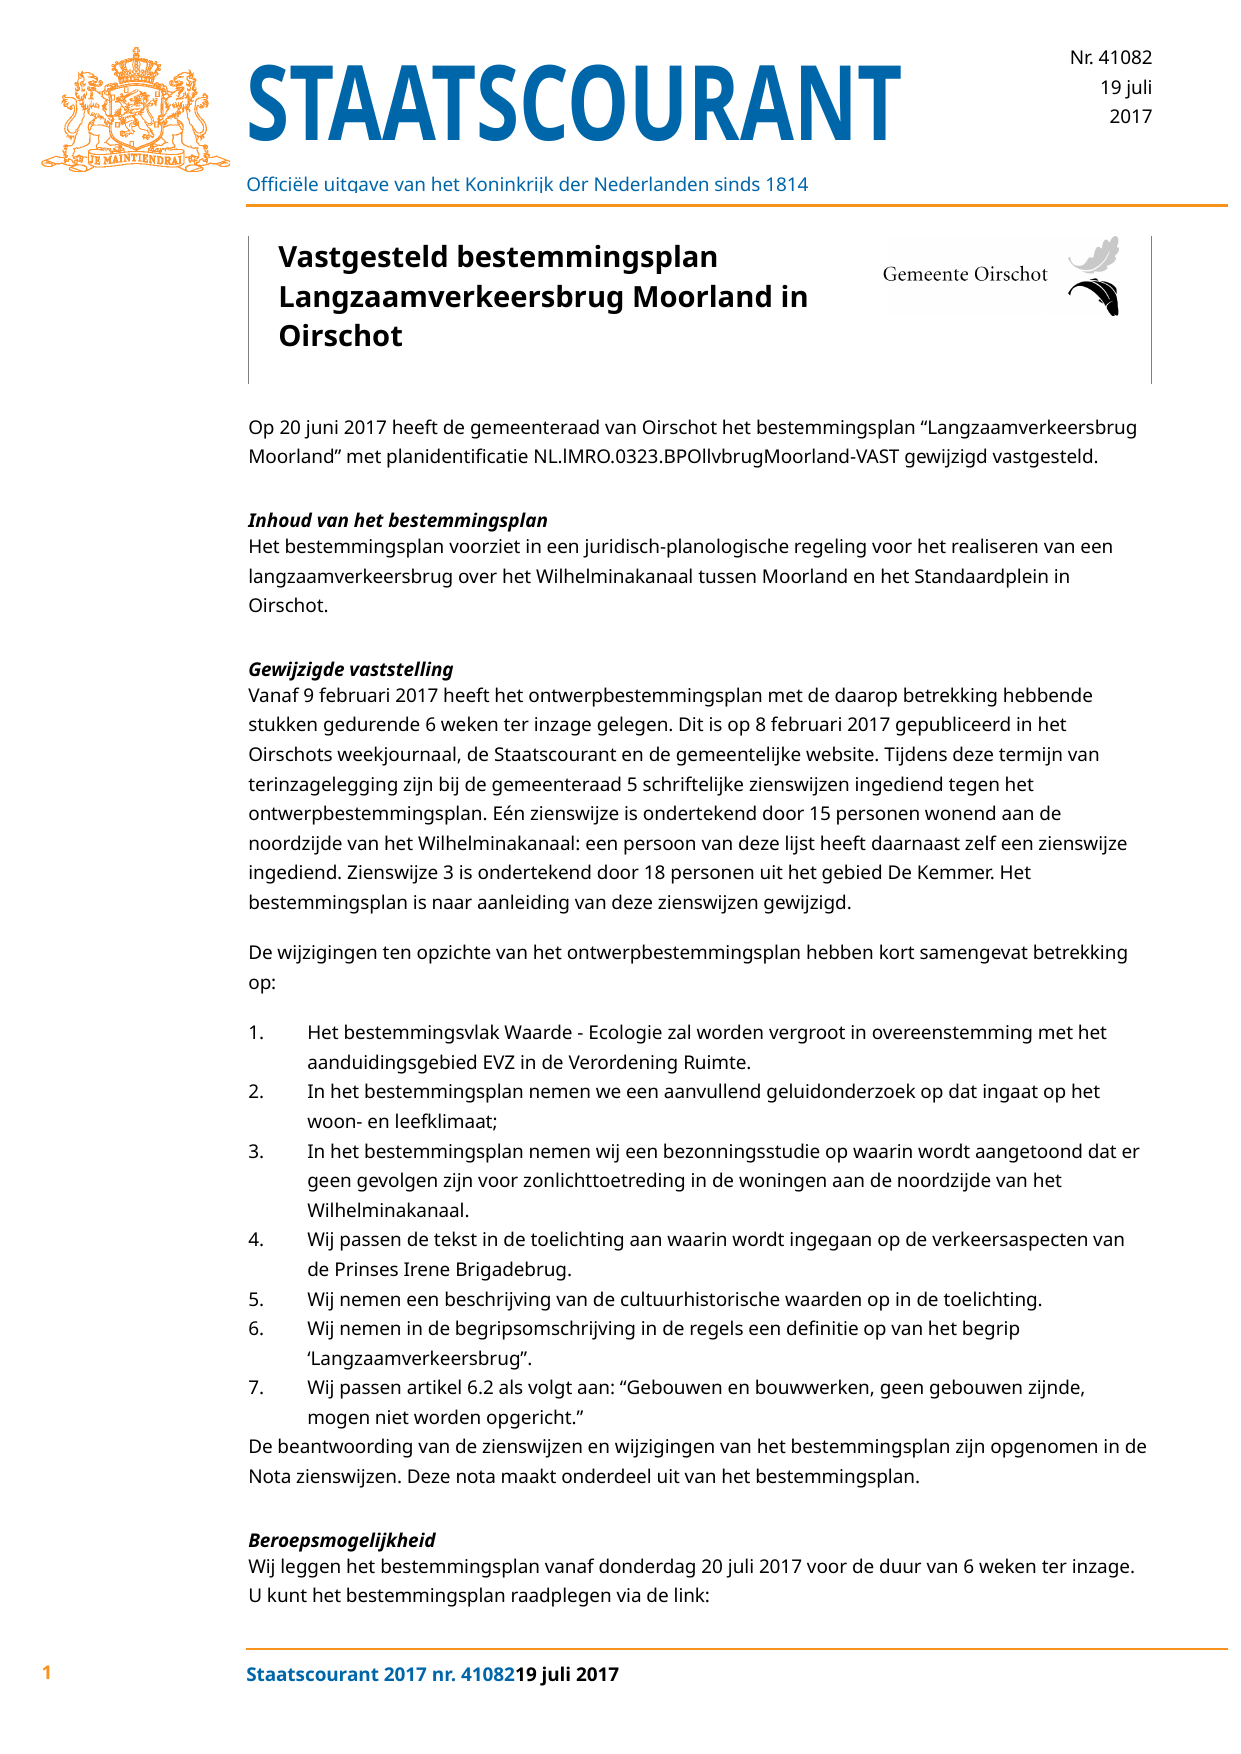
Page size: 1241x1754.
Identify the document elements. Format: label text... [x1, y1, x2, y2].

text Beroepsmogelijkheid [248, 1527, 1152, 1553]
list Wij passen de tekst in de toelichting aan waarin wordt ingegaan op de verkeersaspecten van de Prinses Irene Brigadebrug. [248, 1227, 1152, 1282]
list Wij passen artikel 6.2 als volgt aan: “Gebouwen en bouwwerken, geen gebouwen zijnde, mogen niet worden opgericht.” [248, 1374, 1152, 1430]
table_header Vastgesteld bestemmingsplan Langzaamverkeersbrug Moorland in Oirschot [249, 236, 850, 384]
table_header [850, 236, 1151, 384]
text Op 20 juni 2017 heeft de gemeenteraad van Oirschot het bestemmingsplan “Langzaamverkeersbrug Moorland” met planidentificatie NL.lMRO.0323.BPOllvbrugMoorland-VAST gewijzigd vastgesteld. [248, 414, 1152, 469]
list In het bestemmingsplan nemen wij een bezonningsstudie op waarin wordt aangetoond dat er geen gevolgen zijn voor zonlichttoetreding in de woningen aan de noordzijde van het Wilhelminakanaal. [248, 1138, 1152, 1223]
list In het bestemmingsplan nemen we een aanvullend geluidonderzoek op dat ingaat op het woon- en leefklimaat; [248, 1079, 1152, 1134]
picture [41, 47, 231, 172]
text De beantwoording van de zienswijzen en wijzigingen van het bestemmingsplan zijn opgenomen in de Nota zienswijzen. Deze nota maakt onderdeel uit van het bestemmingsplan. [248, 1434, 1152, 1489]
text Inhoud van het bestemmingsplan [248, 507, 1152, 533]
list Wij nemen een beschrijving van de cultuurhistorische waarden op in de toelichting. [248, 1286, 1152, 1312]
text Vanaf 9 februari 2017 heeft het ontwerpbestemmingsplan met de daarop betrekking hebbende stukken gedurende 6 weken ter inzage gelegen. Dit is op 8 februari 2017 gepubliceerd in het Oirschots weekjournaal, de Staatscourant en de gemeentelijke website. Tijdens deze termijn van terinzagelegging zijn bij de gemeenteraad 5 schriftelijke zienswijzen ingediend tegen het ontwerpbestemmingsplan. Eén zienswijze is ondertekend door 15 personen wonend aan de noordzijde van het Wilhelminakanaal: een persoon van deze lijst heeft daarnaast zelf een zienswijze ingediend. Zienswijze 3 is ondertekend door 18 personen uit het gebied De Kemmer. Het bestemmingsplan is naar aanleiding van deze zienswijzen gewijzigd. [248, 682, 1152, 915]
text Gewijzigde vaststelling [248, 656, 1152, 682]
text Wij leggen het bestemmingsplan vanaf donderdag 20 juli 2017 voor de duur van 6 weken ter inzage. U kunt het bestemmingsplan raadplegen via de link: [248, 1553, 1152, 1608]
list Wij nemen in de begripsomschrijving in de regels een definitie op van het begrip ‘Langzaamverkeersbrug”. [248, 1315, 1152, 1371]
picture [882, 236, 1119, 316]
list Het bestemmingsvlak Waarde - Ecologie zal worden vergroot in overeenstemming met het aanduidingsgebied EVZ in de Verordening Ruimte. [248, 1019, 1152, 1075]
text De wijzigingen ten opzichte van het ontwerpbestemmingsplan hebben kort samengevat betrekking op: [248, 939, 1152, 995]
text Het bestemmingsplan voorziet in een juridisch-planologische regeling voor het realiseren van een langzaamverkeersbrug over het Wilhelminakanaal tussen Moorland en het Standaardplein in Oirschot. [248, 533, 1152, 618]
